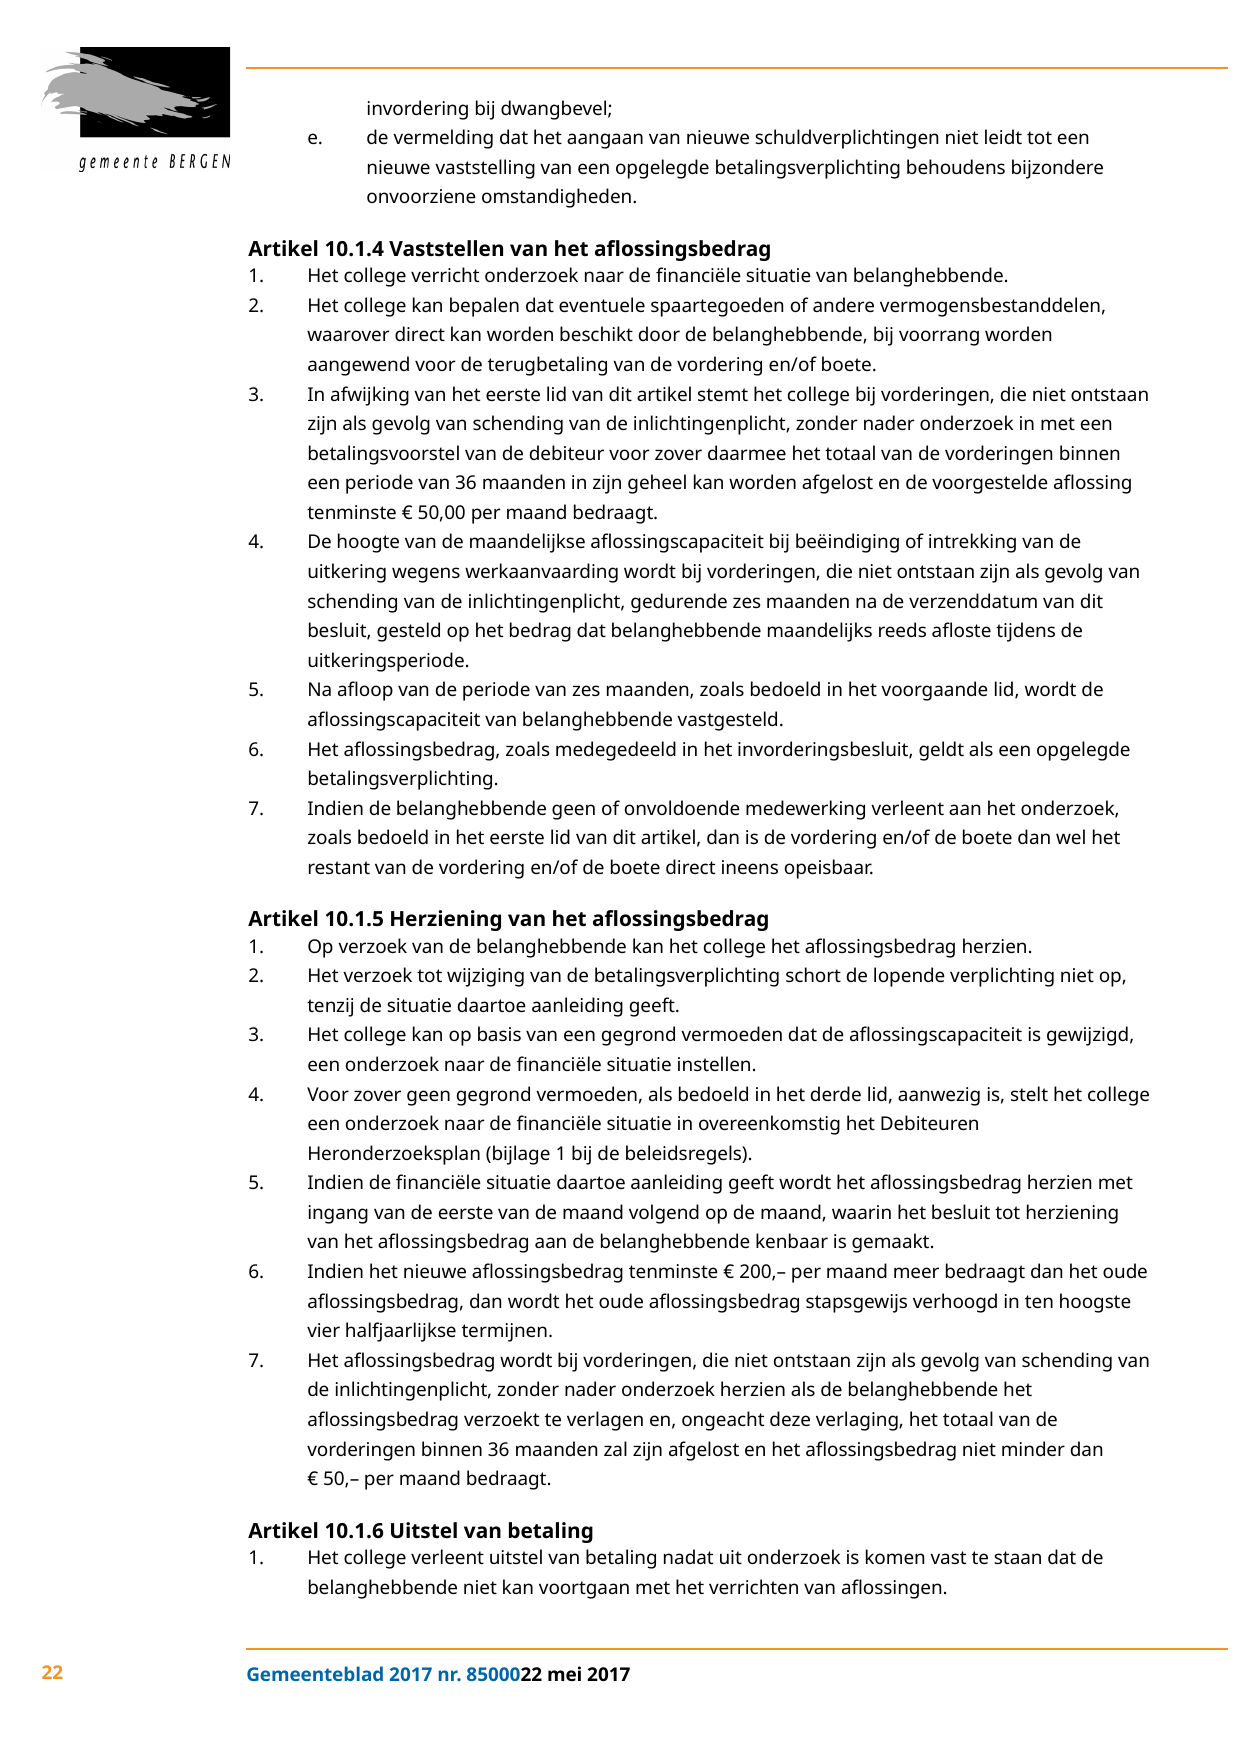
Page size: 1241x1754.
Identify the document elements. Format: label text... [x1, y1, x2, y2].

list Indien de belanghebbende geen of onvoldoende medewerking verleent aan het onderzoek, zoals bedoeld in het eerste lid van dit artikel, dan is de vordering en/of de boete dan wel het restant van de vordering en/of de boete direct ineens opeisbaar. [248, 795, 1152, 880]
list invordering bij dwangbevel; [307, 95, 1152, 121]
list Het aflossingsbedrag, zoals medegedeeld in het invorderingsbesluit, geldt als een opgelegde betalingsverplichting. [248, 736, 1152, 791]
list de vermelding dat het aangaan van nieuwe schuldverplichtingen niet leidt tot een nieuwe vaststelling van een opgelegde betalingsverplichting behoudens bijzondere onvoorziene omstandigheden. [307, 124, 1152, 209]
list Het college verricht onderzoek naar de financiële situatie van belanghebbende. [248, 262, 1152, 288]
list Na afloop van de periode van zes maanden, zoals bedoeld in het voorgaande lid, wordt de aflossingscapaciteit van belanghebbende vastgesteld. [248, 677, 1152, 732]
list Voor zover geen gegrond vermoeden, als bedoeld in het derde lid, aanwezig is, stelt het college een onderzoek naar de financiële situatie in overeenkomstig het Debiteuren Heronderzoeksplan (bijlage 1 bij de beleidsregels). [248, 1081, 1152, 1166]
list Indien het nieuwe aflossingsbedrag tenminste € 200,– per maand meer bedraagt dan het oude aflossingsbedrag, dan wordt het oude aflossingsbedrag stapsgewijs verhoogd in ten hoogste vier halfjaarlijkse termijnen. [248, 1258, 1152, 1343]
list De hoogte van de maandelijkse aflossingscapaciteit bij beëindiging of intrekking van de uitkering wegens werkaanvaarding wordt bij vorderingen, die niet ontstaan zijn als gevolg van schending van de inlichtingenplicht, gedurende zes maanden na de verzenddatum van dit besluit, gesteld op het bedrag dat belanghebbende maandelijks reeds afloste tijdens de uitkeringsperiode. [248, 529, 1152, 673]
picture [41, 47, 231, 172]
list Het aflossingsbedrag wordt bij vorderingen, die niet ontstaan zijn als gevolg van schending van de inlichtingenplicht, zonder nader onderzoek herzien als de belanghebbende het aflossingsbedrag verzoekt te verlagen en, ongeacht deze verlaging, het totaal van de vorderingen binnen 36 maanden zal zijn afgelost en het aflossingsbedrag niet minder dan € 50,– per maand bedraagt. [248, 1347, 1152, 1491]
text Artikel 10.1.6 Uitstel van betaling [248, 1516, 1152, 1544]
list Het college kan op basis van een gegrond vermoeden dat de aflossingscapaciteit is gewijzigd, een onderzoek naar de financiële situatie instellen. [248, 1022, 1152, 1077]
list Het college verleent uitstel van betaling nadat uit onderzoek is komen vast te staan dat de belanghebbende niet kan voortgaan met het verrichten van aflossingen. [248, 1544, 1152, 1599]
text Artikel 10.1.5 Herziening van het aflossingsbedrag [248, 904, 1152, 933]
list In afwijking van het eerste lid van dit artikel stemt het college bij vorderingen, die niet ontstaan zijn als gevolg van schending van de inlichtingenplicht, zonder nader onderzoek in met een betalingsvoorstel van de debiteur voor zover daarmee het totaal van de vorderingen binnen een periode van 36 maanden in zijn geheel kan worden afgelost en de voorgestelde aflossing tenminste € 50,00 per maand bedraagt. [248, 381, 1152, 525]
text Artikel 10.1.4 Vaststellen van het aflossingsbedrag [248, 234, 1152, 262]
list Het verzoek tot wijziging van de betalingsverplichting schort de lopende verplichting niet op, tenzij de situatie daartoe aanleiding geeft. [248, 962, 1152, 1018]
list Indien de financiële situatie daartoe aanleiding geeft wordt het aflossingsbedrag herzien met ingang van de eerste van de maand volgend op de maand, waarin het besluit tot herziening van het aflossingsbedrag aan de belanghebbende kenbaar is gemaakt. [248, 1169, 1152, 1254]
list Op verzoek van de belanghebbende kan het college het aflossingsbedrag herzien. [248, 933, 1152, 959]
list Het college kan bepalen dat eventuele spaartegoeden of andere vermogensbestanddelen, waarover direct kan worden beschikt door de belanghebbende, bij voorrang worden aangewend voor de terugbetaling van de vordering en/of boete. [248, 292, 1152, 377]
